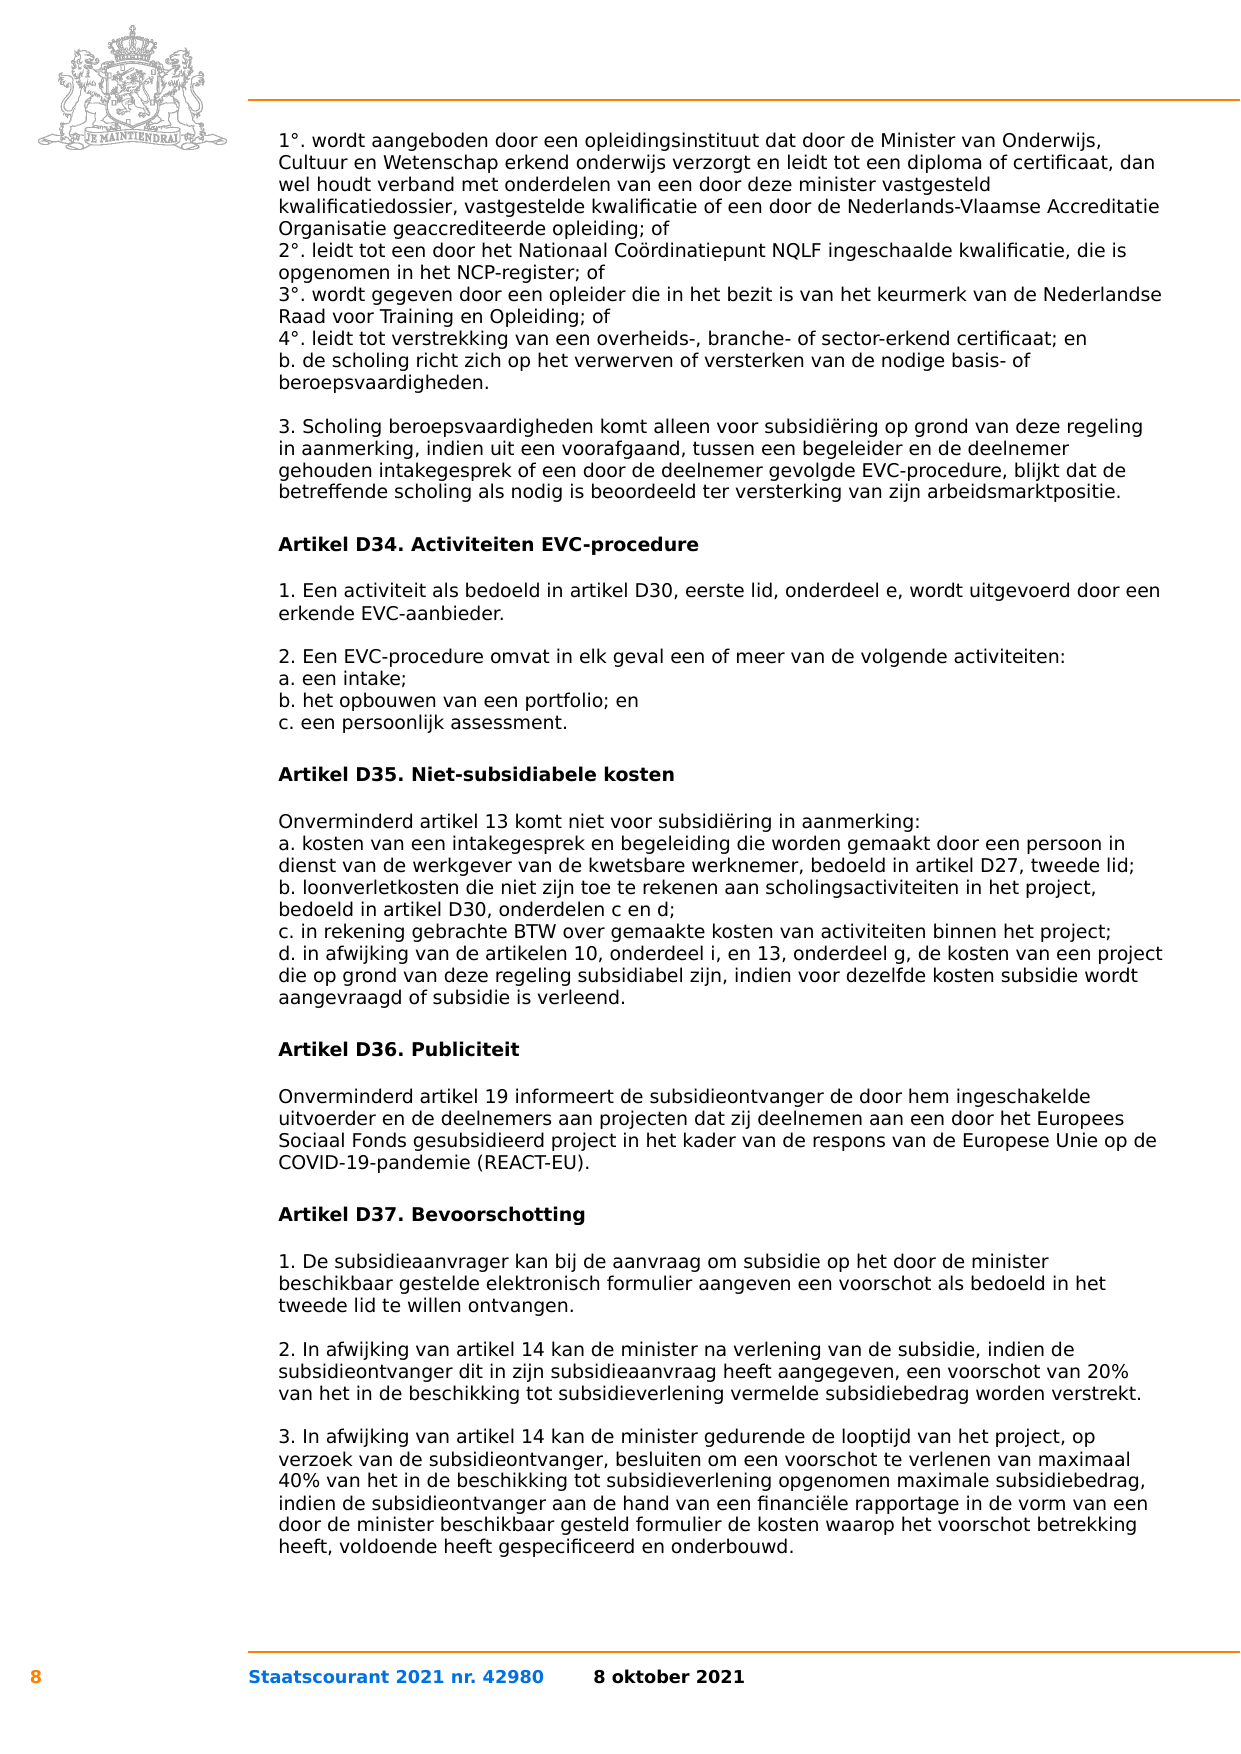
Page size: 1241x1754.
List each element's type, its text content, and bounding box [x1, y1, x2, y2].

text 3. Scholing beroepsvaardigheden komt alleen voor subsidiëring op grond van deze regeling in aanmerking, indien uit een voorafgaand, tussen een begeleider en de deelnemer gehouden intakegesprek of een door de deelnemer gevolgde EVC-procedure, blijkt dat de betreffende scholing als nodig is beoordeeld ter versterking van zijn arbeidsmarktpositie. [278, 416, 1163, 503]
text b. het opbouwen van een portfolio; en [278, 690, 1163, 712]
picture [38, 25, 227, 150]
text b. loonverletkosten die niet zijn toe te rekenen aan scholingsactiviteiten in het project, bedoeld in artikel D30, onderdelen c en d; [278, 877, 1163, 921]
text Onverminderd artikel 13 komt niet voor subsidiëring in aanmerking: [278, 811, 1163, 833]
text 1°. wordt aangeboden door een opleidingsinstituut dat door de Minister van Onderwijs, Cultuur en Wetenschap erkend onderwijs verzorgt en leidt tot een diploma of certificaat, dan wel houdt verband met onderdelen van een door deze minister vastgesteld kwalificatiedossier, vastgestelde kwalificatie of een door de Nederlands-Vlaamse Accreditatie Organisatie geaccrediteerde opleiding; of [278, 130, 1163, 240]
subtitle Artikel D35. Niet-subsidiabele kosten [278, 764, 1163, 786]
text 1. De subsidieaanvrager kan bij de aanvraag om subsidie op het door de minister beschikbaar gestelde elektronisch formulier aangeven een voorschot als bedoeld in het tweede lid te willen ontvangen. [278, 1251, 1163, 1317]
text a. een intake; [278, 668, 1163, 690]
subtitle Artikel D34. Activiteiten EVC-procedure [278, 533, 1163, 555]
text 1. Een activiteit als bedoeld in artikel D30, eerste lid, onderdeel e, wordt uitgevoerd door een erkende EVC-aanbieder. [278, 580, 1163, 624]
text 3°. wordt gegeven door een opleider die in het bezit is van het keurmerk van de Nederlandse Raad voor Training en Opleiding; of [278, 284, 1163, 328]
text 2. In afwijking van artikel 14 kan de minister na verlening van de subsidie, indien de subsidieontvanger dit in zijn subsidieaanvraag heeft aangegeven, een voorschot van 20% van het in de beschikking tot subsidieverlening vermelde subsidiebedrag worden verstrekt. [278, 1339, 1163, 1404]
text d. in afwijking van de artikelen 10, onderdeel i, en 13, onderdeel g, de kosten van een project die op grond van deze regeling subsidiabel zijn, indien voor dezelfde kosten subsidie wordt aangevraagd of subsidie is verleend. [278, 943, 1163, 1009]
text c. een persoonlijk assessment. [278, 712, 1163, 734]
text 3. In afwijking van artikel 14 kan de minister gedurende de looptijd van het project, op verzoek van de subsidieontvanger, besluiten om een voorschot te verlenen van maximaal 40% van het in de beschikking tot subsidieverlening opgenomen maximale subsidiebedrag, indien de subsidieontvanger aan de hand van een financiële rapportage in de vorm van een door de minister beschikbaar gesteld formulier de kosten waarop het voorschot betrekking heeft, voldoende heeft gespecificeerd en onderbouwd. [278, 1426, 1163, 1558]
text a. kosten van een intakegesprek en begeleiding die worden gemaakt door een persoon in dienst van de werkgever van de kwetsbare werknemer, bedoeld in artikel D27, tweede lid; [278, 833, 1163, 877]
text 4°. leidt tot verstrekking van een overheids-, branche- of sector-erkend certificaat; en [278, 328, 1163, 350]
text 2°. leidt tot een door het Nationaal Coördinatiepunt NQLF ingeschaalde kwalificatie, die is opgenomen in het NCP-register; of [278, 240, 1163, 284]
subtitle Artikel D37. Bevoorschotting [278, 1204, 1163, 1226]
subtitle Artikel D36. Publiciteit [278, 1039, 1163, 1061]
text b. de scholing richt zich op het verwerven of versterken van de nodige basis- of beroepsvaardigheden. [278, 350, 1163, 394]
text c. in rekening gebrachte BTW over gemaakte kosten van activiteiten binnen het project; [278, 921, 1163, 943]
text 2. Een EVC-procedure omvat in elk geval een of meer van de volgende activiteiten: [278, 646, 1163, 668]
text Onverminderd artikel 19 informeert de subsidieontvanger de door hem ingeschakelde uitvoerder en de deelnemers aan projecten dat zij deelnemen aan een door het Europees Sociaal Fonds gesubsidieerd project in het kader van de respons van de Europese Unie op de COVID-19-pandemie (REACT-EU). [278, 1086, 1163, 1174]
